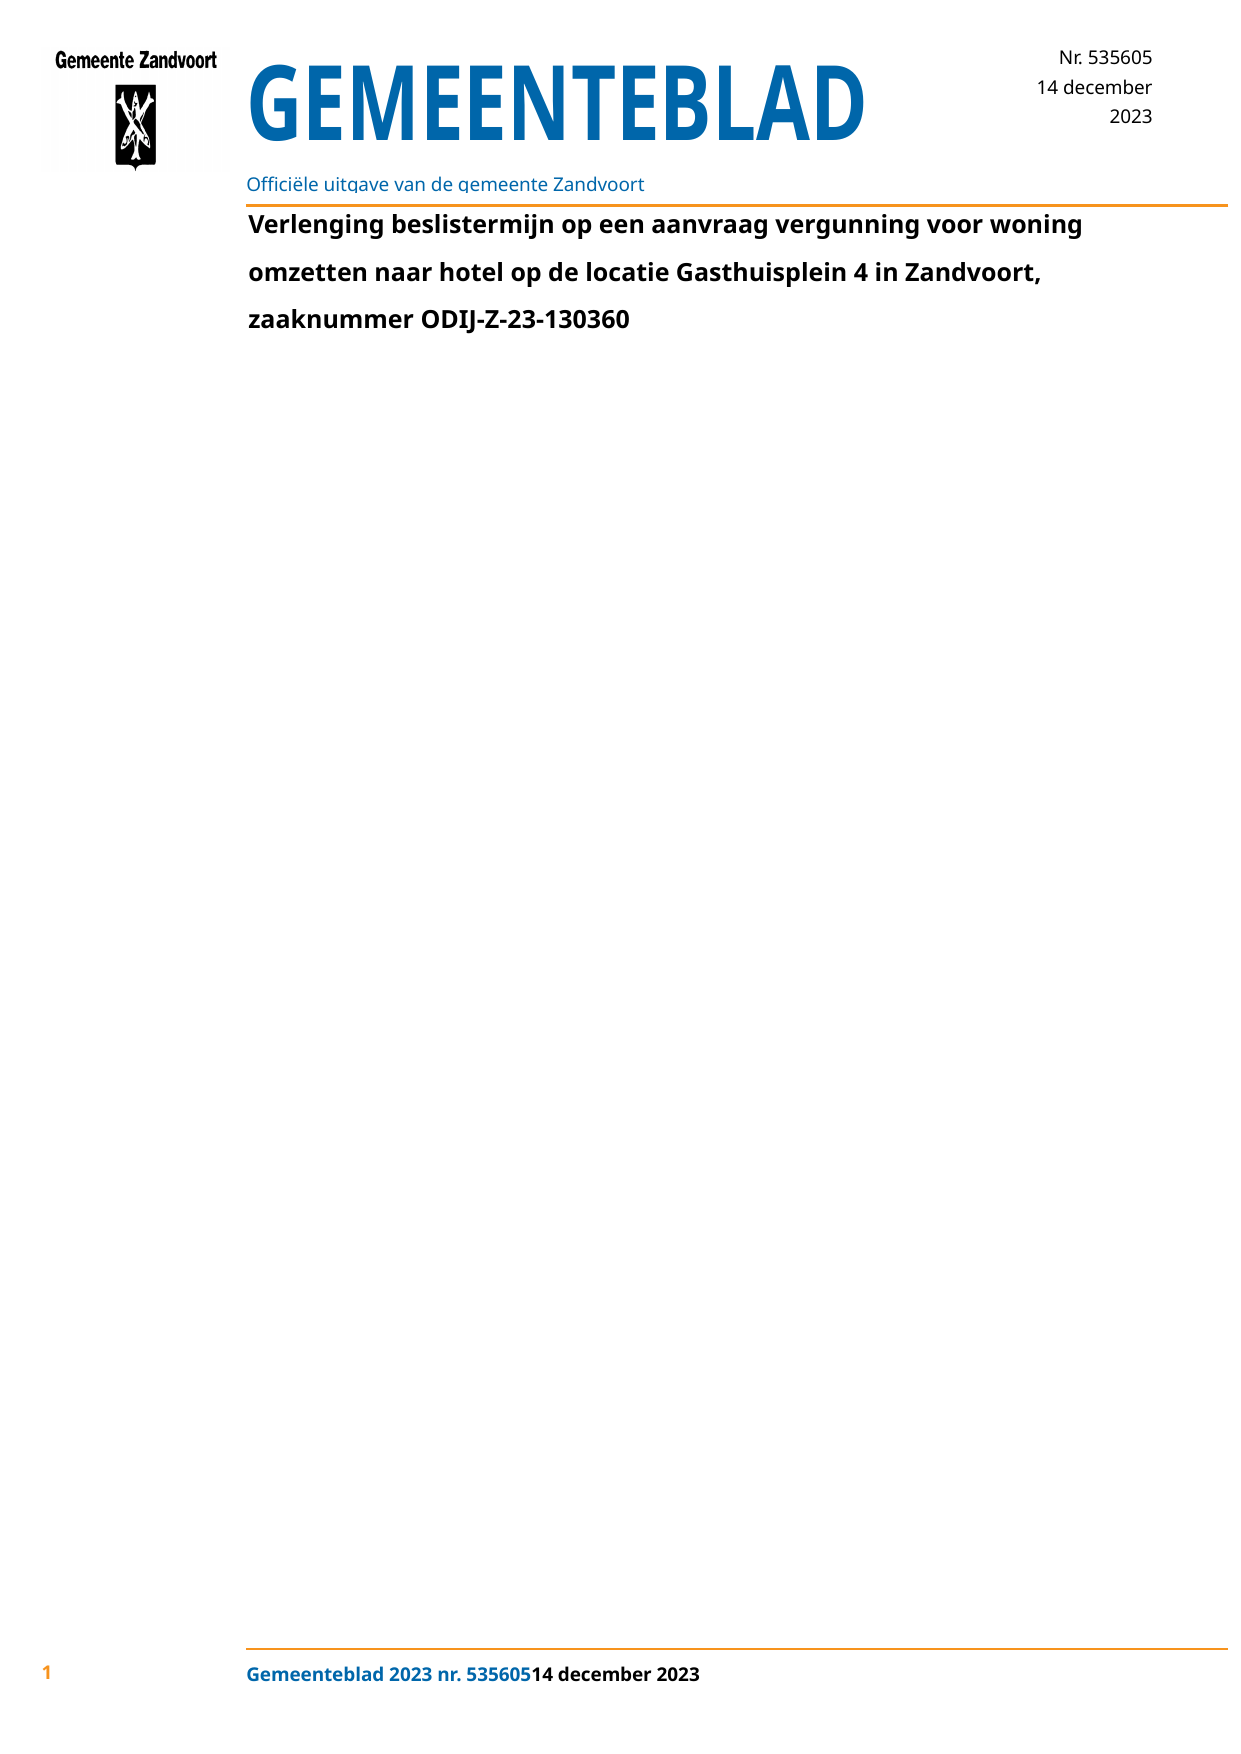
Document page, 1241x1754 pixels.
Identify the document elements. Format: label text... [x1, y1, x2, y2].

text Verlenging beslistermijn op een aanvraag vergunning voor woning omzetten naar hotel op de locatie Gasthuisplein 4 in Zandvoort, zaaknummer ODIJ-Z-23-130360 [248, 207, 1152, 336]
picture [41, 47, 231, 172]
